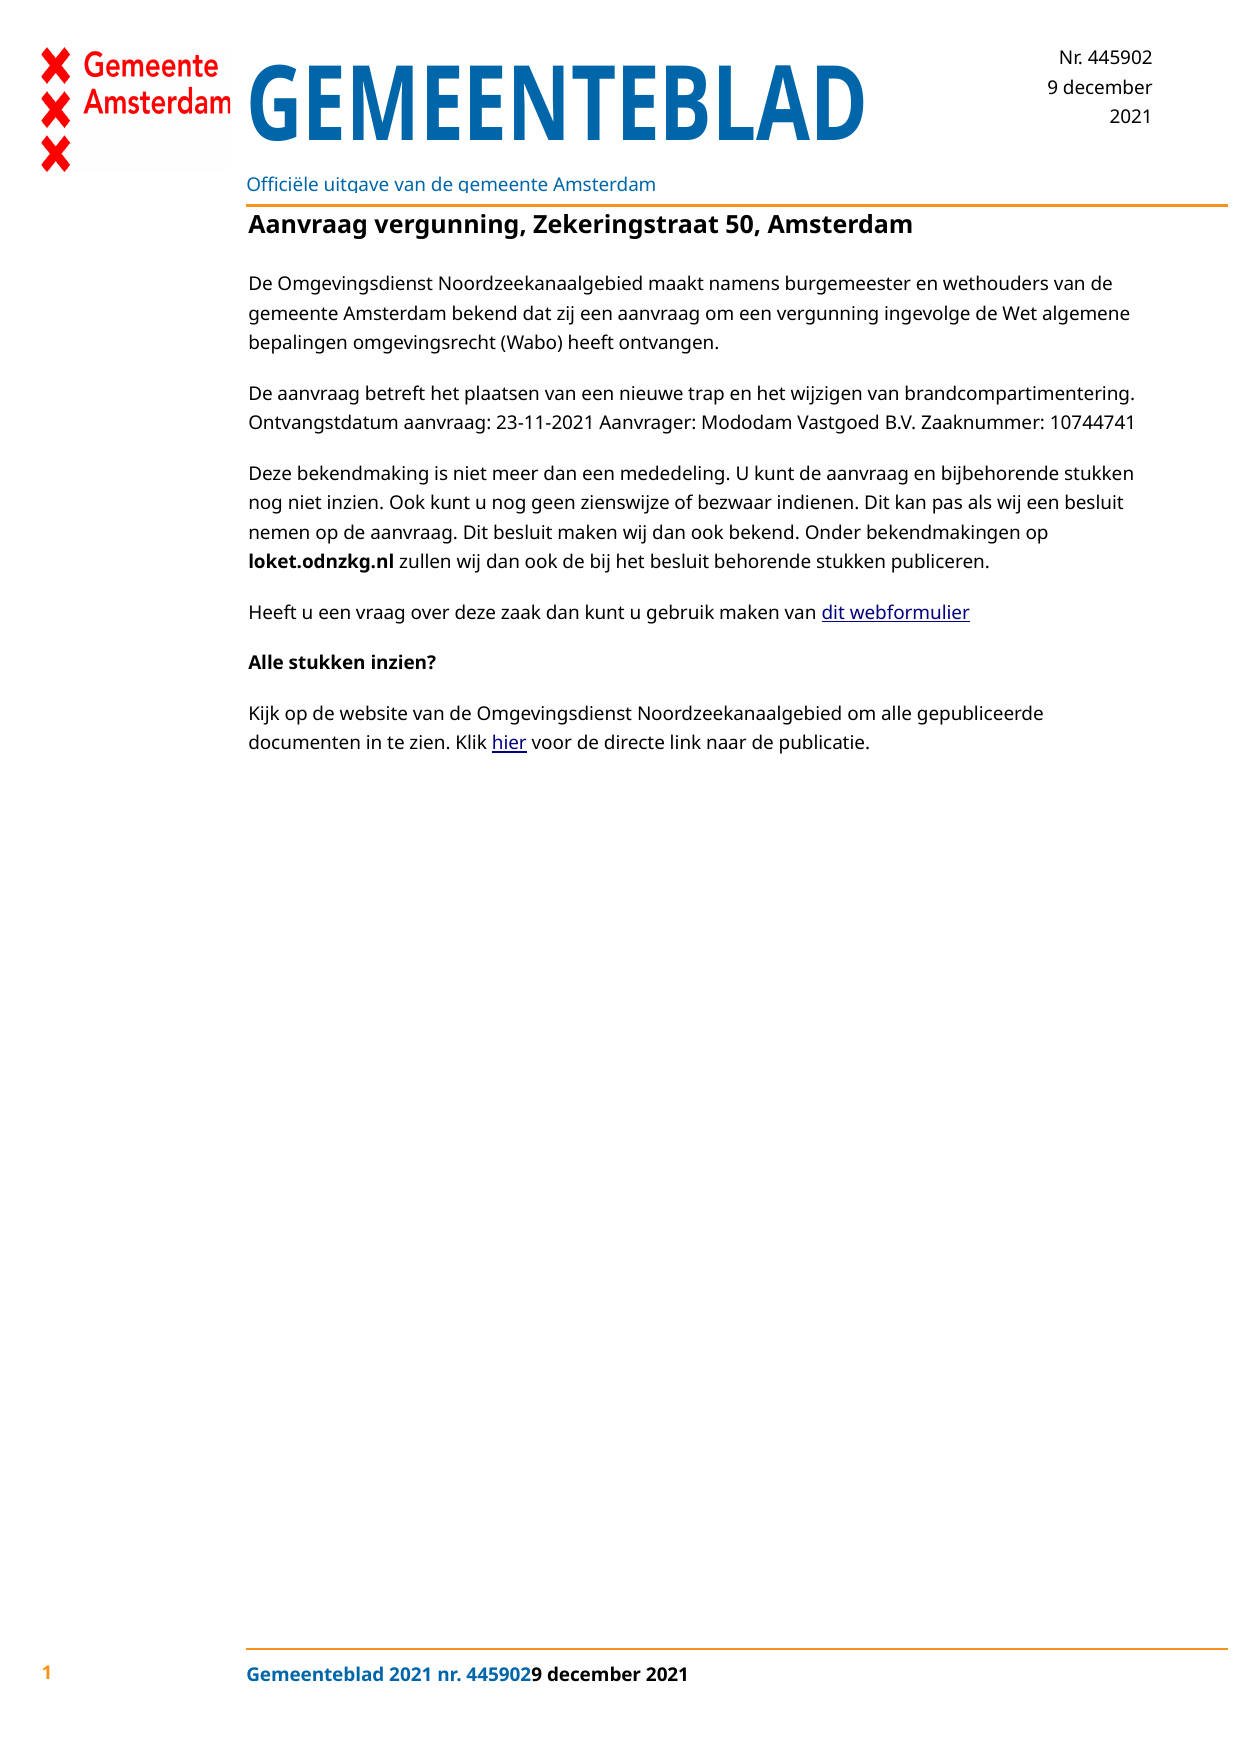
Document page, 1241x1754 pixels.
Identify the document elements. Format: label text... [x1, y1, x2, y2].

text Heeft u een vraag over deze zaak dan kunt u gebruik maken van dit webformulier [248, 599, 1152, 625]
picture [41, 47, 231, 172]
text Alle stukken inzien? [248, 649, 1152, 675]
text Kijk op de website van de Omgevingsdienst Noordzeekanaalgebied om alle gepubliceerde documenten in te zien. Klik hier voor de directe link naar de publicatie. [248, 700, 1152, 755]
text De Omgevingsdienst Noordzeekanaalgebied maakt namens burgemeester en wethouders van de gemeente Amsterdam bekend dat zij een aanvraag om een vergunning ingevolge de Wet algemene bepalingen omgevingsrecht (Wabo) heeft ontvangen. [248, 270, 1152, 355]
text De aanvraag betreft het plaatsen van een nieuwe trap en het wijzigen van brandcompartimentering. Ontvangstdatum aanvraag: 23-11-2021 Aanvrager: Mododam Vastgoed B.V. Zaaknummer: 10744741 [248, 380, 1152, 435]
text Aanvraag vergunning, Zekeringstraat 50, Amsterdam [248, 207, 1152, 241]
text Deze bekendmaking is niet meer dan een mededeling. U kunt de aanvraag en bijbehorende stukken nog niet inzien. Ook kunt u nog geen zienswijze of bezwaar indienen. Dit kan pas als wij een besluit nemen op de aanvraag. Dit besluit maken wij dan ook bekend. Onder bekendmakingen op loket.odnzkg.nl zullen wij dan ook de bij het besluit behorende stukken publiceren. [248, 460, 1152, 574]
